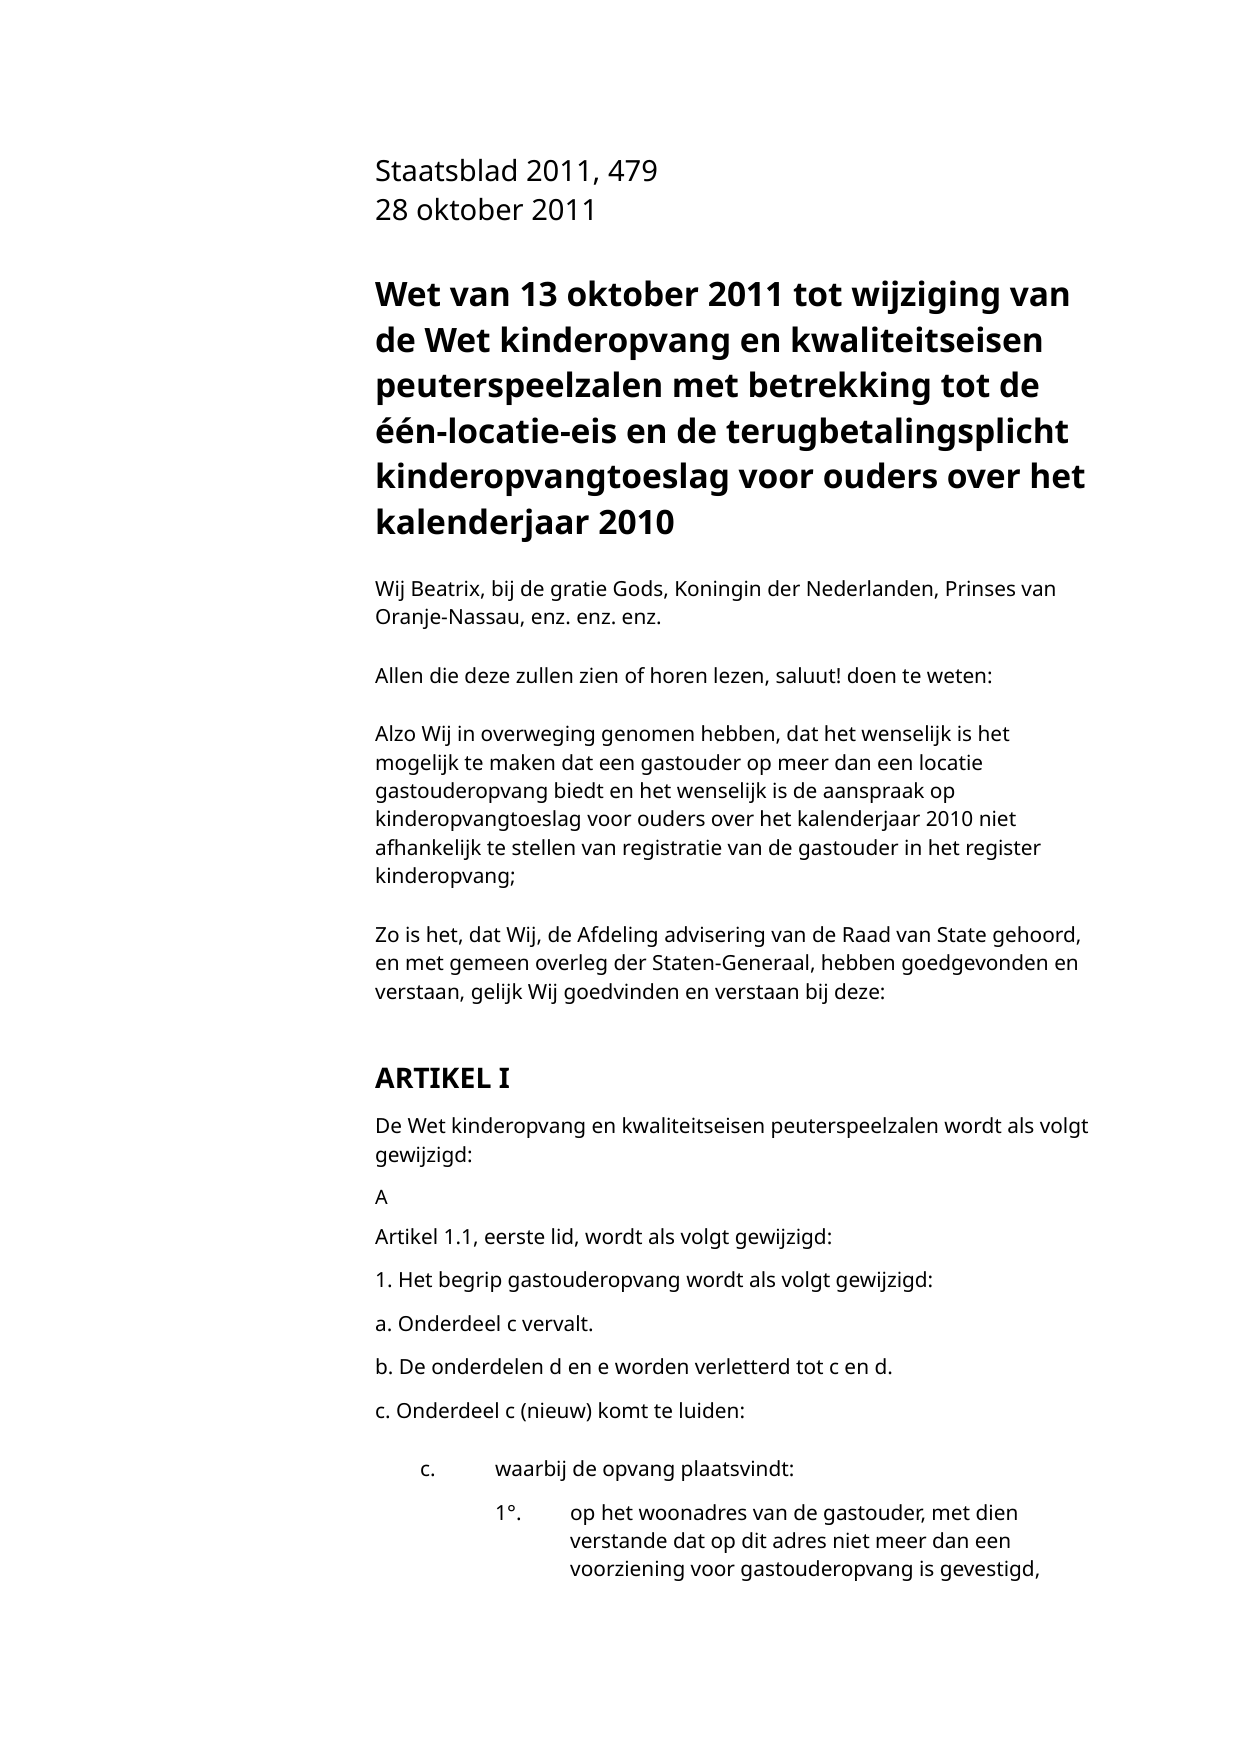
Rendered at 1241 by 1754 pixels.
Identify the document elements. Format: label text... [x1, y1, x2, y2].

text Zo is het, dat Wij, de Afdeling advisering van de Raad van State gehoord, en met gemeen overleg der Staten-Generaal, hebben goedgevonden en verstaan, gelijk Wij goedvinden en verstaan bij deze: [375, 920, 1090, 1005]
text Allen die deze zullen zien of horen lezen, saluut! doen te weten: [375, 661, 1090, 689]
text Staatsblad 2011, 479 [375, 150, 1090, 190]
text c. Onderdeel c (nieuw) komt te luiden: [375, 1396, 1090, 1424]
text Artikel 1.1, eerste lid, wordt als volgt gewijzigd: [375, 1222, 1090, 1250]
text Alzo Wij in overweging genomen hebben, dat het wenselijk is het mogelijk te maken dat een gastouder op meer dan een locatie gastouderopvang biedt en het wenselijk is de aanspraak op kinderopvangtoeslag voor ouders over het kalenderjaar 2010 niet afhankelijk te stellen van registratie van de gastouder in het register kinderopvang; [375, 719, 1090, 890]
text A [375, 1183, 1090, 1210]
list op het woonadres van de gastouder, met dien verstande dat op dit adres niet meer dan een voorziening voor gastouderopvang is gevestigd, [495, 1498, 1090, 1583]
text 28 oktober 2011 [375, 190, 1090, 229]
text De Wet kinderopvang en kwaliteitseisen peuterspeelzalen wordt als volgt gewijzigd: [375, 1111, 1090, 1168]
list waarbij de opvang plaatsvindt: [420, 1454, 1090, 1483]
text b. De onderdelen d en e worden verletterd tot c en d. [375, 1352, 1090, 1381]
text Wij Beatrix, bij de gratie Gods, Koningin der Nederlanden, Prinses van Oranje-Nassau, enz. enz. enz. [375, 574, 1090, 631]
text 1. Het begrip gastouderopvang wordt als volgt gewijzigd: [375, 1265, 1090, 1294]
subtitle ARTIKEL I [375, 1058, 1090, 1096]
text a. Onderdeel c vervalt. [375, 1309, 1090, 1337]
subtitle Wet van 13 oktober 2011 tot wijziging van de Wet kinderopvang en kwaliteitseisen peuterspeelzalen met betrekking tot de één-locatie-eis en de terugbetalingsplicht kinderopvangtoeslag voor ouders over het kalenderjaar 2010 [375, 271, 1090, 544]
